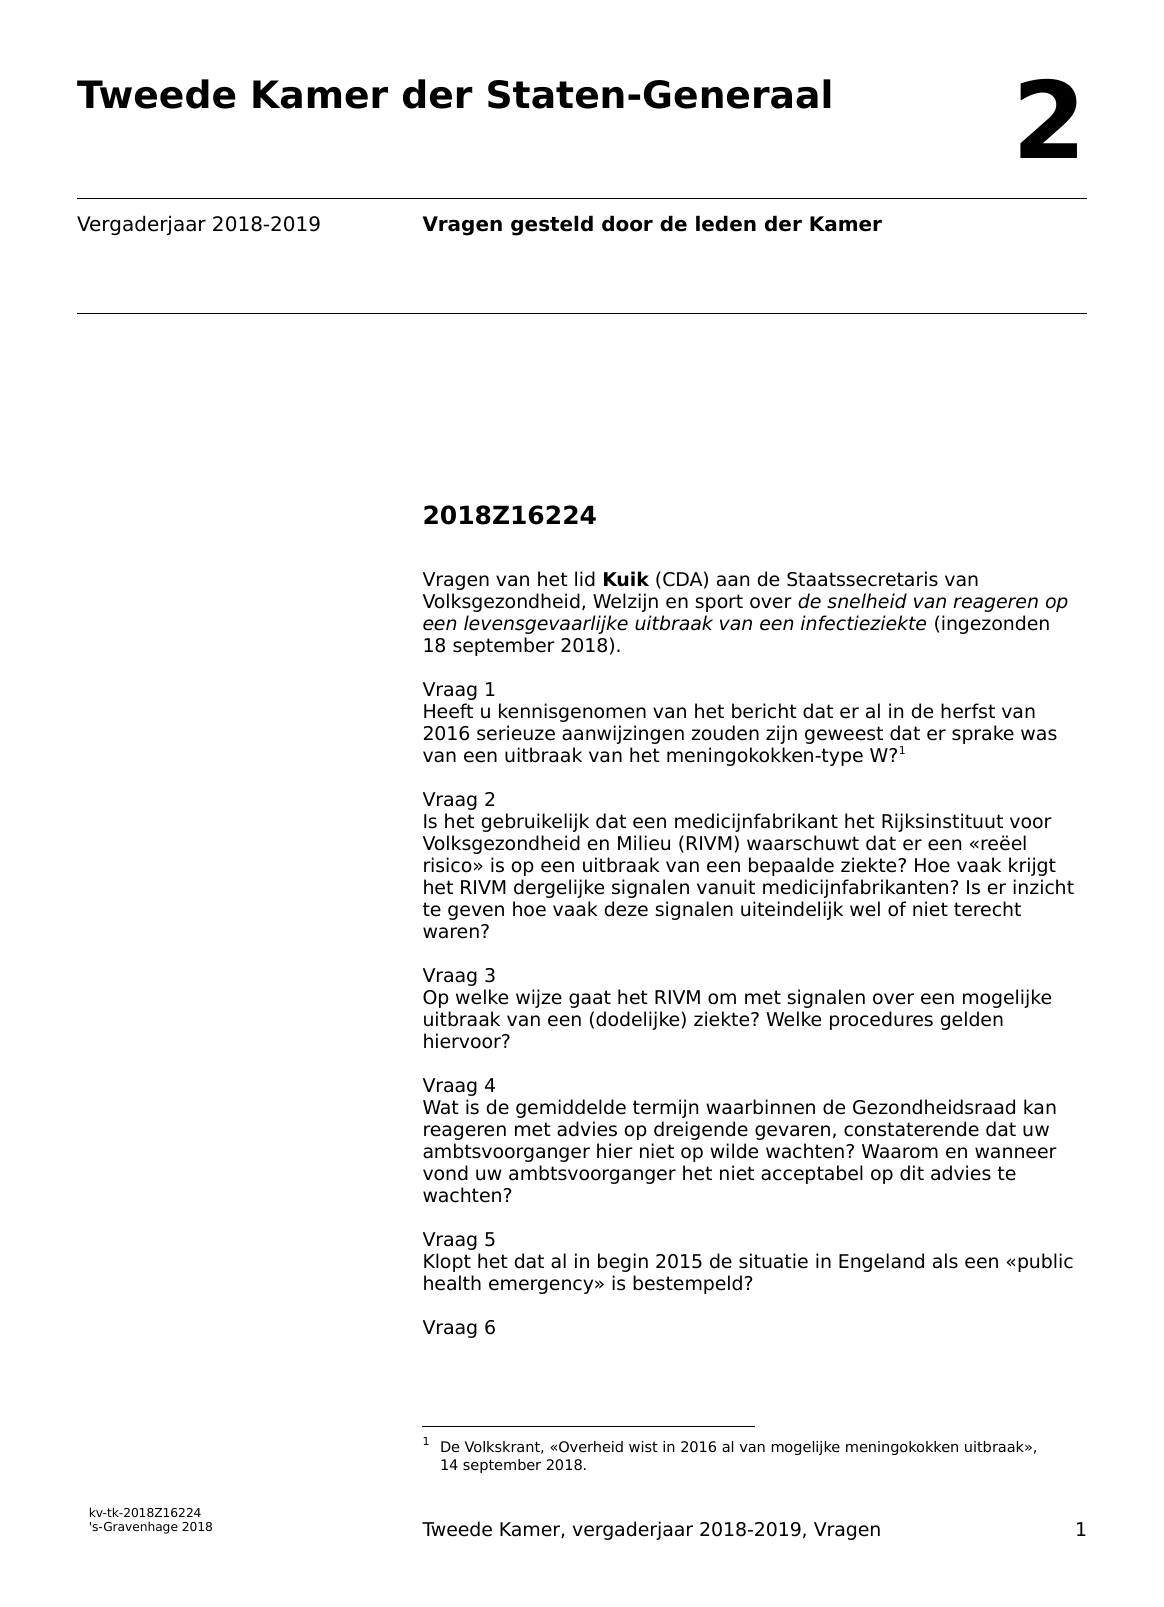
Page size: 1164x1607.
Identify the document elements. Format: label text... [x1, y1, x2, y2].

text Vraag 3 [422, 965, 1087, 987]
table_cell Vergaderjaar 2018-2019 [77, 199, 422, 313]
text Heeft u kennisgenomen van het bericht dat er al in de herfst van 2016 serieuze aanwijzingen zouden zijn geweest dat er sprake was van een uitbraak van het meningokokken-type W? [422, 701, 1087, 767]
text De Volkskrant, «Overheid wist in 2016 al van mogelijke meningokokken uitbraak», 14 september 2018. [422, 1435, 1087, 1474]
text Vraag 5 [422, 1229, 1087, 1251]
text Vragen van het lid Kuik (CDA) aan de Staatssecretaris van Volksgezondheid, Welzijn en sport over de snelheid van reageren op een levensgevaarlijke uitbraak van een infectieziekte (ingezonden 18 september 2018). [422, 569, 1087, 657]
table_header 2 [886, 59, 1087, 198]
text kv-tk-2018Z16224 [88, 1506, 323, 1520]
text Vraag 4 [422, 1075, 1087, 1097]
text Wat is de gemiddelde termijn waarbinnen de Gezondheidsraad kan reageren met advies op dreigende gevaren, constaterende dat uw ambtsvoorganger hier niet op wilde wachten? Waarom en wanneer vond uw ambtsvoorganger het niet acceptabel op dit advies te wachten? [422, 1097, 1087, 1207]
table_header Tweede Kamer der Staten-Generaal [77, 59, 886, 198]
text Op welke wijze gaat het RIVM om met signalen over een mogelijke uitbraak van een (dodelijke) ziekte? Welke procedures gelden hiervoor? [422, 987, 1087, 1053]
text 's-Gravenhage 2018 [88, 1520, 323, 1534]
text 2018Z16224 [422, 501, 1087, 531]
table_cell Vragen gesteld door de leden der Kamer [422, 199, 1087, 313]
text Is het gebruikelijk dat een medicijnfabrikant het Rijksinstituut voor Volksgezondheid en Milieu (RIVM) waarschuwt dat er een «reëel risico» is op een uitbraak van een bepaalde ziekte? Hoe vaak krijgt het RIVM dergelijke signalen vanuit medicijnfabrikanten? Is er inzicht te geven hoe vaak deze signalen uiteindelijk wel of niet terecht waren? [422, 811, 1087, 943]
text Vraag 1 [422, 679, 1087, 701]
text Vraag 6 [422, 1317, 1087, 1339]
text Klopt het dat al in begin 2015 de situatie in Engeland als een «public health emergency» is bestempeld? [422, 1251, 1087, 1295]
text Vraag 2 [422, 789, 1087, 811]
